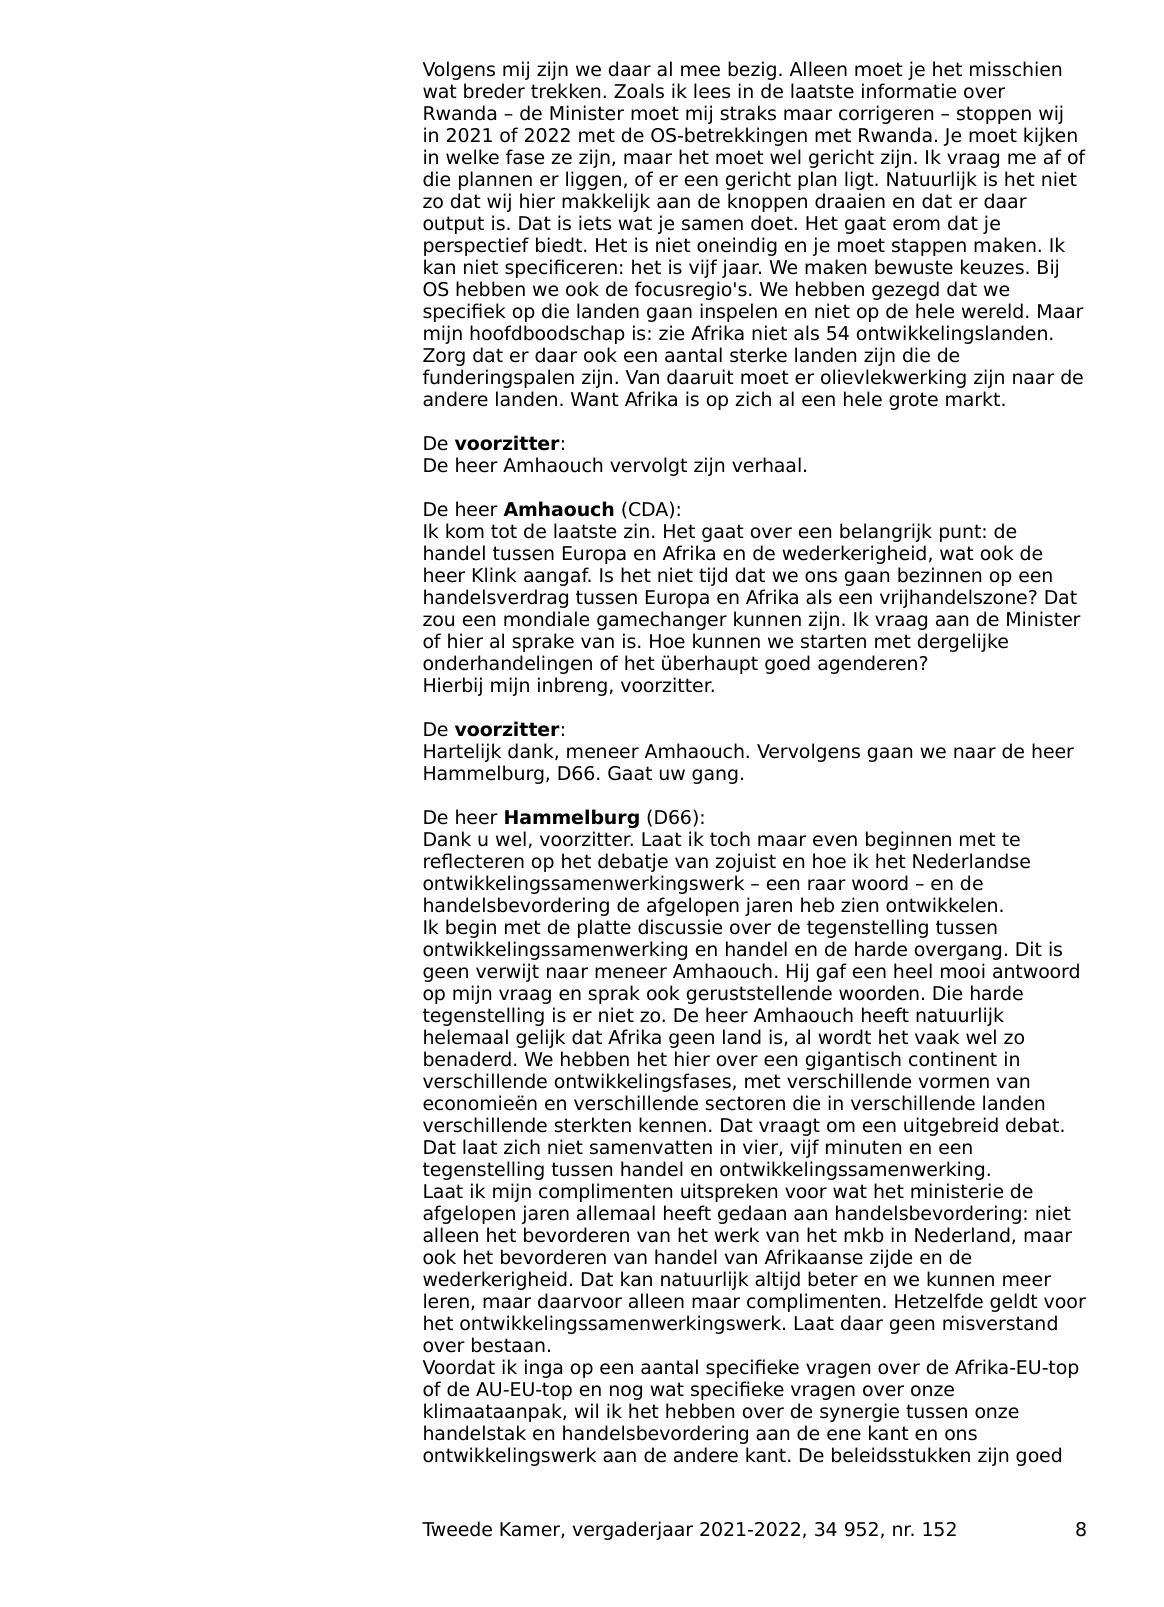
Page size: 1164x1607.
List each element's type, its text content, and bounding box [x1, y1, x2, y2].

text Voordat ik inga op een aantal specifieke vragen over de Afrika-EU-top of de AU-EU-top en nog wat specifieke vragen over onze klimaataanpak, wil ik het hebben over de synergie tussen onze handelstak en handelsbevordering aan de ene kant en ons ontwikkelingswerk aan de andere kant. De beleidsstukken zijn goed [422, 1357, 1087, 1467]
text De heer Amhaouch (CDA): [422, 499, 1087, 521]
text Dank u wel, voorzitter. Laat ik toch maar even beginnen met te reflecteren op het debatje van zojuist en hoe ik het Nederlandse ontwikkelingssamenwerkingswerk – een raar woord – en de handelsbevordering de afgelopen jaren heb zien ontwikkelen. [422, 829, 1087, 917]
text De voorzitter: [422, 719, 1087, 741]
text De heer Hammelburg (D66): [422, 807, 1087, 829]
text De voorzitter: [422, 433, 1087, 455]
text Hierbij mijn inbreng, voorzitter. [422, 675, 1087, 697]
text Laat ik mijn complimenten uitspreken voor wat het ministerie de afgelopen jaren allemaal heeft gedaan aan handelsbevordering: niet alleen het bevorderen van het werk van het mkb in Nederland, maar ook het bevorderen van handel van Afrikaanse zijde en de wederkerigheid. Dat kan natuurlijk altijd beter en we kunnen meer leren, maar daarvoor alleen maar complimenten. Hetzelfde geldt voor het ontwikkelingssamenwerkingswerk. Laat daar geen misverstand over bestaan. [422, 1181, 1087, 1357]
text De heer Amhaouch vervolgt zijn verhaal. [422, 455, 1087, 477]
text Hartelijk dank, meneer Amhaouch. Vervolgens gaan we naar de heer Hammelburg, D66. Gaat uw gang. [422, 741, 1087, 785]
text Ik kom tot de laatste zin. Het gaat over een belangrijk punt: de handel tussen Europa en Afrika en de wederkerigheid, wat ook de heer Klink aangaf. Is het niet tijd dat we ons gaan bezinnen op een handelsverdrag tussen Europa en Afrika als een vrijhandelszone? Dat zou een mondiale gamechanger kunnen zijn. Ik vraag aan de Minister of hier al sprake van is. Hoe kunnen we starten met dergelijke onderhandelingen of het überhaupt goed agenderen? [422, 521, 1087, 675]
text Ik begin met de platte discussie over de tegenstelling tussen ontwikkelingssamenwerking en handel en de harde overgang. Dit is geen verwijt naar meneer Amhaouch. Hij gaf een heel mooi antwoord op mijn vraag en sprak ook geruststellende woorden. Die harde tegenstelling is er niet zo. De heer Amhaouch heeft natuurlijk helemaal gelijk dat Afrika geen land is, al wordt het vaak wel zo benaderd. We hebben het hier over een gigantisch continent in verschillende ontwikkelingsfases, met verschillende vormen van economieën en verschillende sectoren die in verschillende landen verschillende sterkten kennen. Dat vraagt om een uitgebreid debat. Dat laat zich niet samenvatten in vier, vijf minuten en een tegenstelling tussen handel en ontwikkelingssamenwerking. [422, 917, 1087, 1181]
text Volgens mij zijn we daar al mee bezig. Alleen moet je het misschien wat breder trekken. Zoals ik lees in de laatste informatie over Rwanda – de Minister moet mij straks maar corrigeren – stoppen wij in 2021 of 2022 met de OS-betrekkingen met Rwanda. Je moet kijken in welke fase ze zijn, maar het moet wel gericht zijn. Ik vraag me af of die plannen er liggen, of er een gericht plan ligt. Natuurlijk is het niet zo dat wij hier makkelijk aan de knoppen draaien en dat er daar output is. Dat is iets wat je samen doet. Het gaat erom dat je perspectief biedt. Het is niet oneindig en je moet stappen maken. Ik kan niet specificeren: het is vijf jaar. We maken bewuste keuzes. Bij OS hebben we ook de focusregio's. We hebben gezegd dat we specifiek op die landen gaan inspelen en niet op de hele wereld. Maar mijn hoofdboodschap is: zie Afrika niet als 54 ontwikkelingslanden. Zorg dat er daar ook een aantal sterke landen zijn die de funderingspalen zijn. Van daaruit moet er olievlekwerking zijn naar de andere landen. Want Afrika is op zich al een hele grote markt. [422, 59, 1087, 411]
